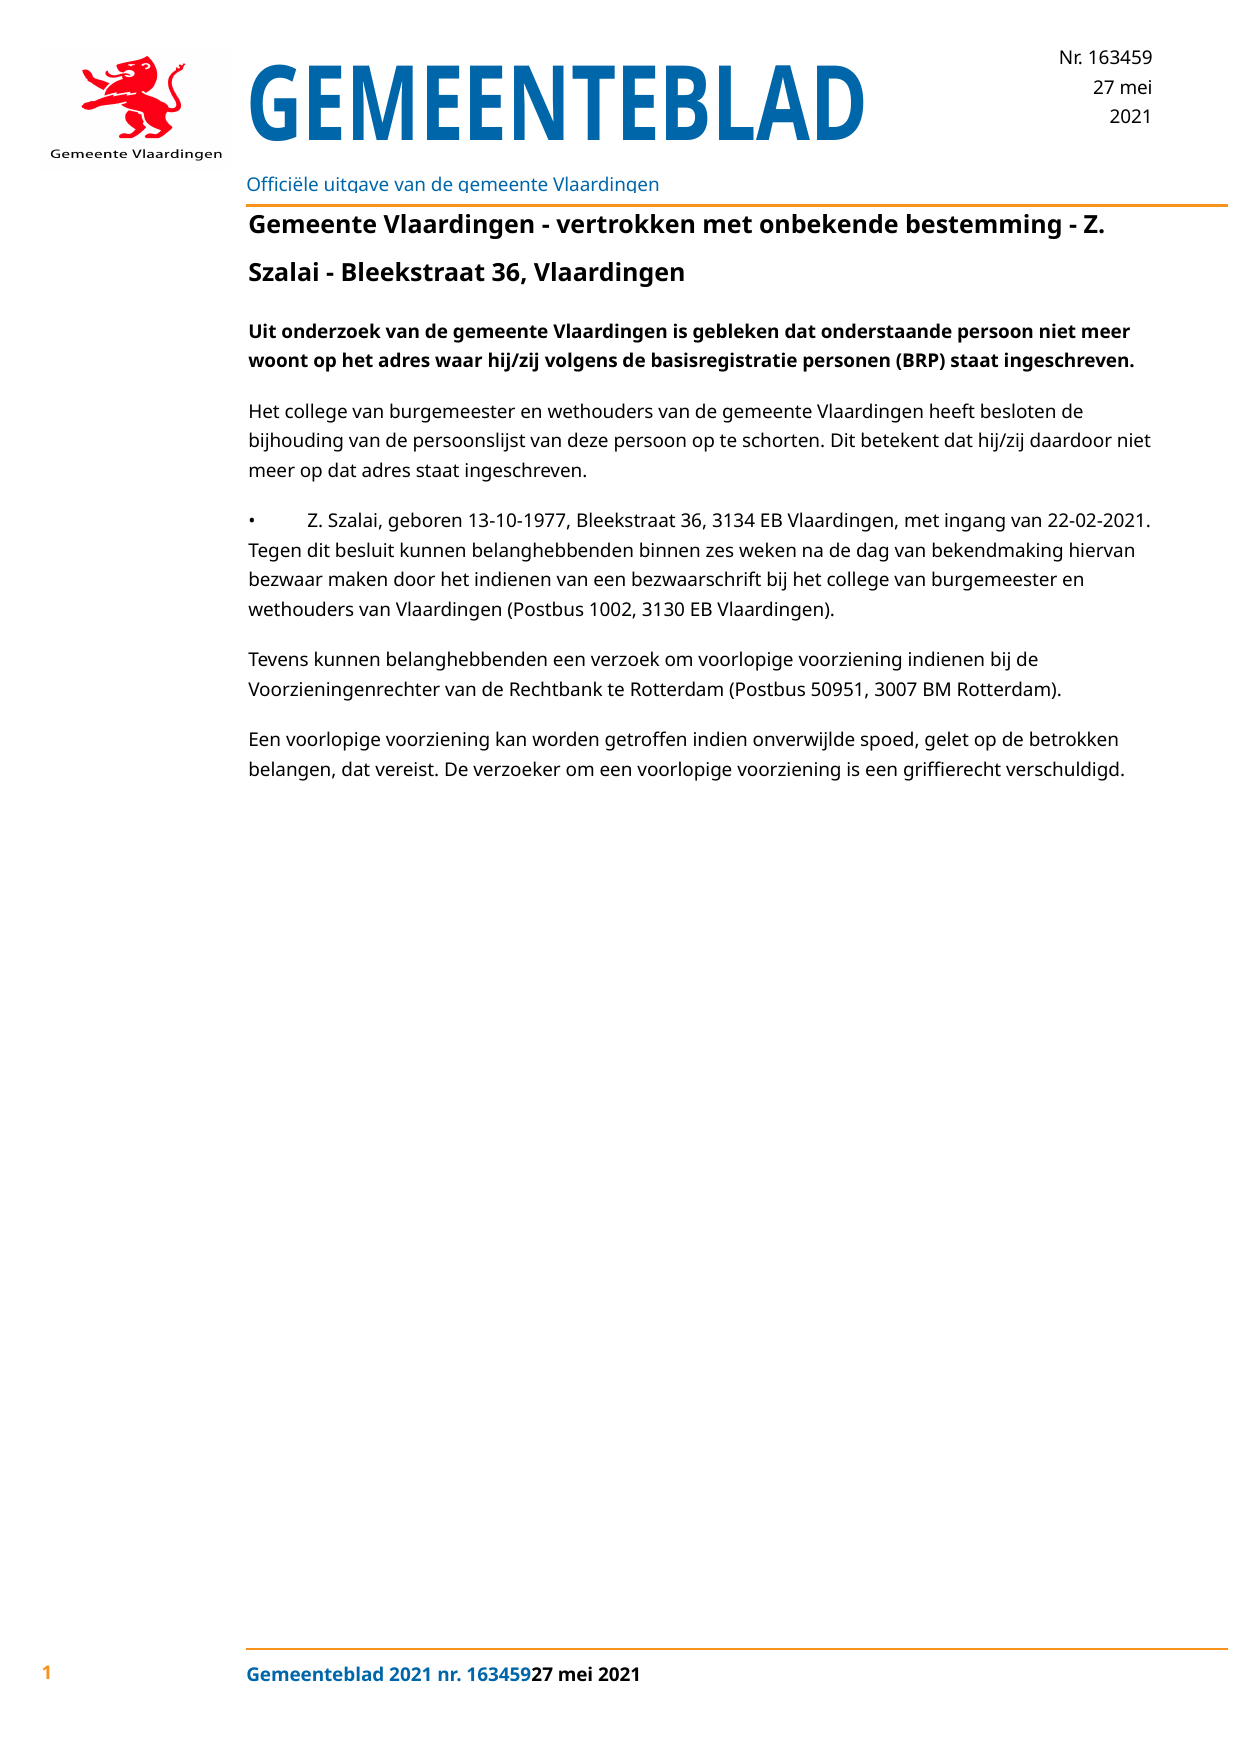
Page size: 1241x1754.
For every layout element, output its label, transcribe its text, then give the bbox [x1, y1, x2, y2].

text Gemeente Vlaardingen - vertrokken met onbekende bestemming - Z. Szalai - Bleekstraat 36, Vlaardingen [248, 207, 1152, 288]
text Een voorlopige voorziening kan worden getroffen indien onverwijlde spoed, gelet op de betrokken belangen, dat vereist. De verzoeker om een voorlopige voorziening is een griffierecht verschuldigd. [248, 727, 1152, 782]
text Het college van burgemeester en wethouders van de gemeente Vlaardingen heeft besloten de bijhouding van de persoonslijst van deze persoon op te schorten. Dit betekent dat hij/zij daardoor niet meer op dat adres staat ingeschreven. [248, 398, 1152, 483]
list Z. Szalai, geboren 13-10-1977, Bleekstraat 36, 3134 EB Vlaardingen, met ingang van 22-02-2021. [248, 507, 1152, 533]
text Tegen dit besluit kunnen belanghebbenden binnen zes weken na de dag van bekendmaking hiervan bezwaar maken door het indienen van een bezwaarschrift bij het college van burgemeester en wethouders van Vlaardingen (Postbus 1002, 3130 EB Vlaardingen). [248, 537, 1152, 622]
text Uit onderzoek van de gemeente Vlaardingen is gebleken dat onderstaande persoon niet meer woont op het adres waar hij/zij volgens de basisregistratie personen (BRP) staat ingeschreven. [248, 318, 1152, 373]
picture [41, 47, 231, 172]
text Tevens kunnen belanghebbenden een verzoek om voorlopige voorziening indienen bij de Voorzieningenrechter van de Rechtbank te Rotterdam (Postbus 50951, 3007 BM Rotterdam). [248, 647, 1152, 702]
